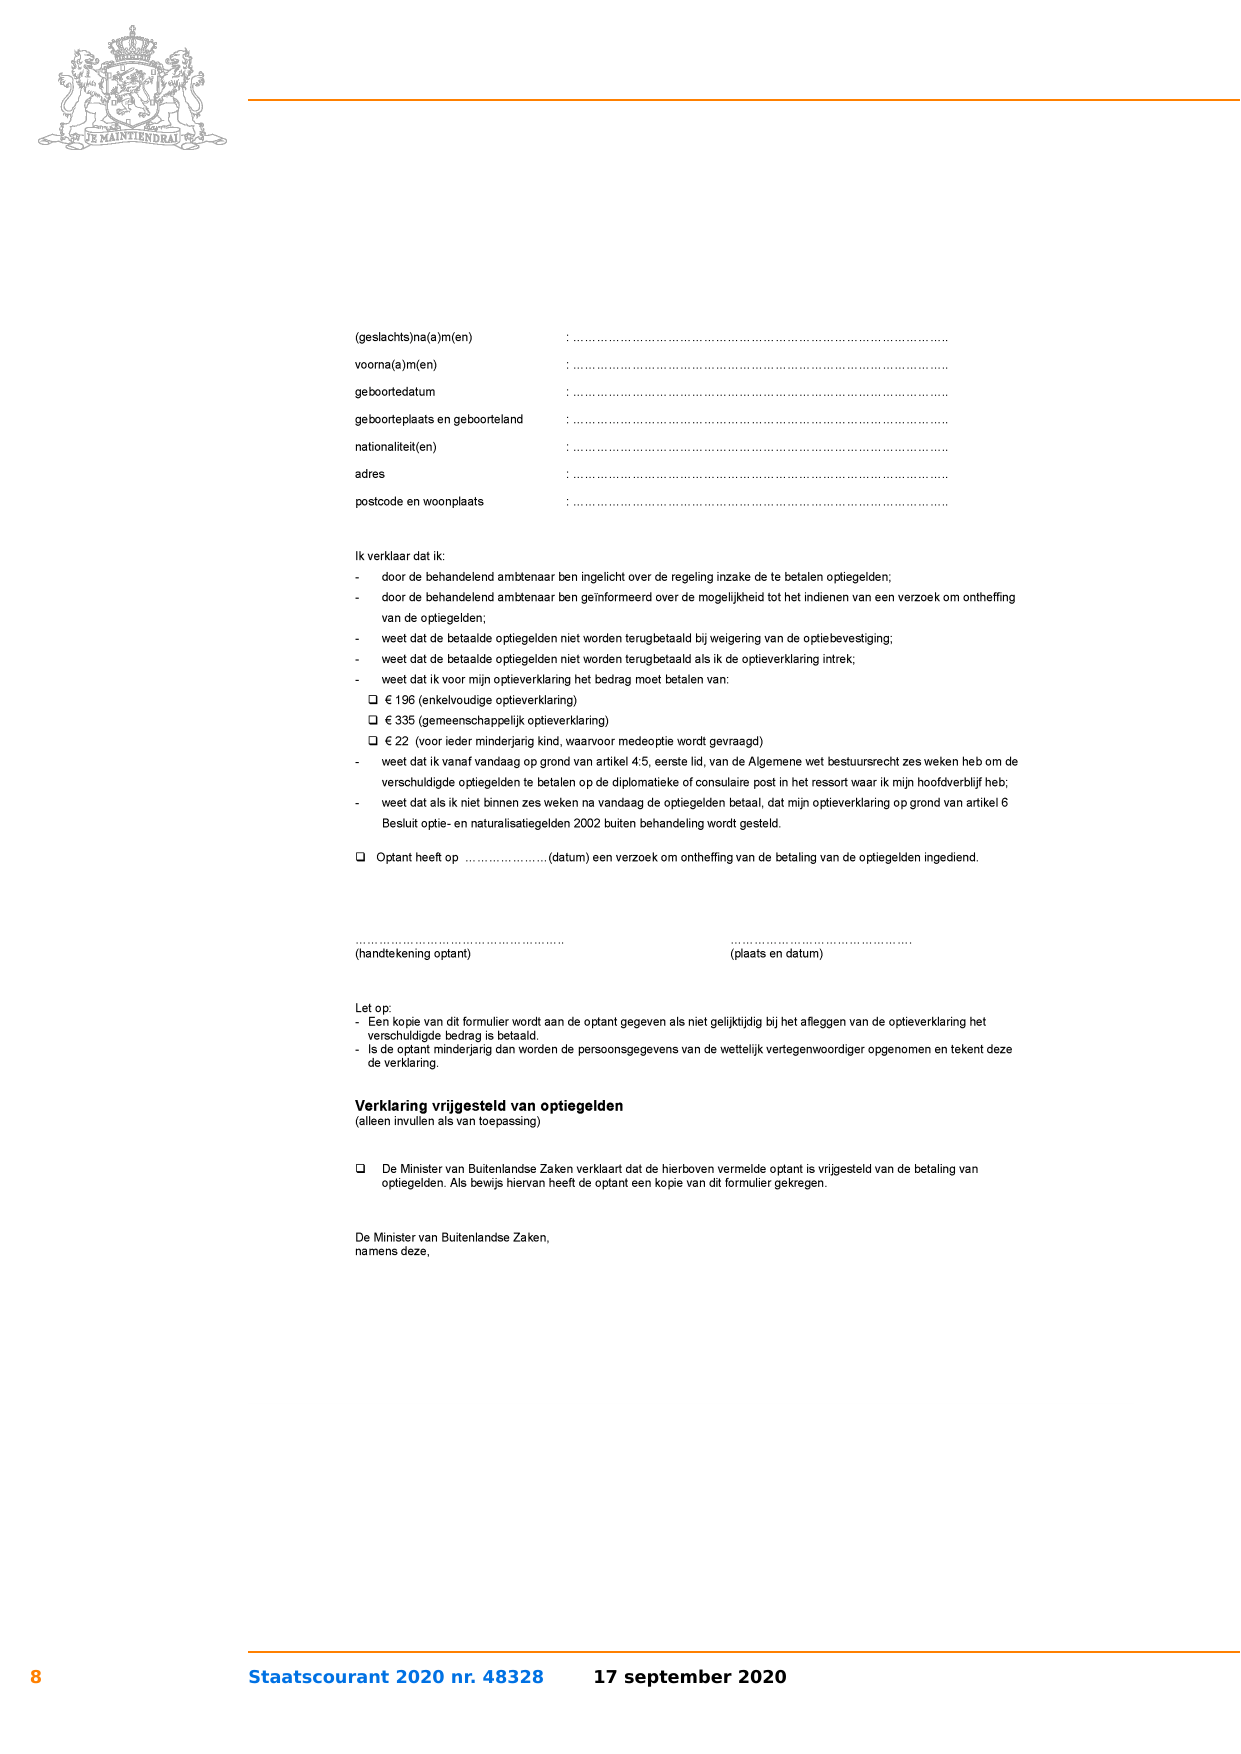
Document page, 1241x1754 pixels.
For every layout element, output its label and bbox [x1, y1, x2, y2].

picture [248, 151, 1134, 1404]
picture [38, 25, 227, 150]
